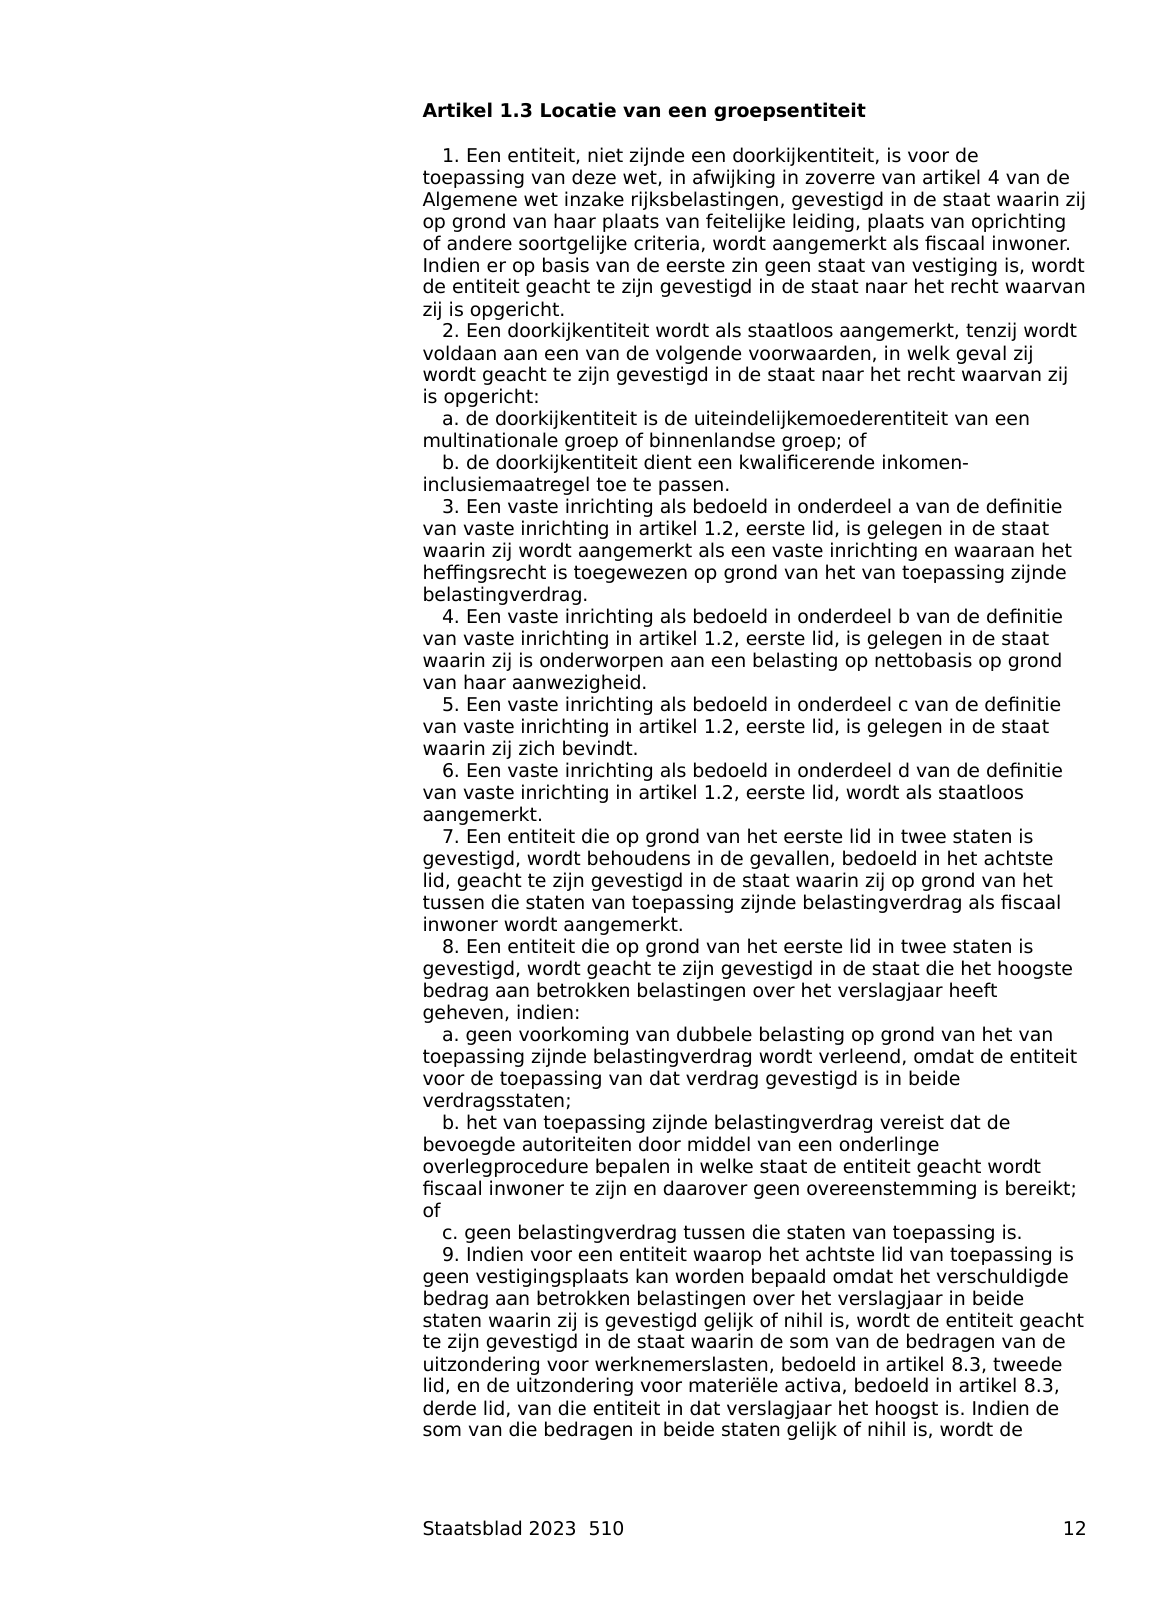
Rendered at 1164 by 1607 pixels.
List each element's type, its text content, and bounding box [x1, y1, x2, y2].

text 9. Indien voor een entiteit waarop het achtste lid van toepassing is geen vestigingsplaats kan worden bepaald omdat het verschuldigde bedrag aan betrokken belastingen over het verslagjaar in beide staten waarin zij is gevestigd gelijk of nihil is, wordt de entiteit geacht te zijn gevestigd in de staat waarin de som van de bedragen van de uitzondering voor werknemerslasten, bedoeld in artikel 8.3, tweede lid, en de uitzondering voor materiële activa, bedoeld in artikel 8.3, derde lid, van die entiteit in dat verslagjaar het hoogst is. Indien de som van die bedragen in beide staten gelijk of nihil is, wordt de [422, 1243, 1087, 1441]
text 4. Een vaste inrichting als bedoeld in onderdeel b van de definitie van vaste inrichting in artikel 1.2, eerste lid, is gelegen in de staat waarin zij is onderworpen aan een belasting op nettobasis op grond van haar aanwezigheid. [422, 606, 1087, 694]
text 3. Een vaste inrichting als bedoeld in onderdeel a van de definitie van vaste inrichting in artikel 1.2, eerste lid, is gelegen in de staat waarin zij wordt aangemerkt als een vaste inrichting en waaraan het heffingsrecht is toegewezen op grond van het van toepassing zijnde belastingverdrag. [422, 496, 1087, 606]
text a. de doorkijkentiteit is de uiteindelijkemoederentiteit van een multinationale groep of binnenlandse groep; of [422, 408, 1087, 452]
text 8. Een entiteit die op grond van het eerste lid in twee staten is gevestigd, wordt geacht te zijn gevestigd in de staat die het hoogste bedrag aan betrokken belastingen over het verslagjaar heeft geheven, indien: [422, 936, 1087, 1024]
text 2. Een doorkijkentiteit wordt als staatloos aangemerkt, tenzij wordt voldaan aan een van de volgende voorwaarden, in welk geval zij wordt geacht te zijn gevestigd in de staat naar het recht waarvan zij is opgericht: [422, 320, 1087, 408]
text a. geen voorkoming van dubbele belasting op grond van het van toepassing zijnde belastingverdrag wordt verleend, omdat de entiteit voor de toepassing van dat verdrag gevestigd is in beide verdragsstaten; [422, 1024, 1087, 1112]
text c. geen belastingverdrag tussen die staten van toepassing is. [422, 1222, 1087, 1243]
text b. de doorkijkentiteit dient een kwalificerende inkomen-inclusiemaatregel toe te passen. [422, 452, 1087, 496]
text 1. Een entiteit, niet zijnde een doorkijkentiteit, is voor de toepassing van deze wet, in afwijking in zoverre van artikel 4 van de Algemene wet inzake rijksbelastingen, gevestigd in de staat waarin zij op grond van haar plaats van feitelijke leiding, plaats van oprichting of andere soortgelijke criteria, wordt aangemerkt als fiscaal inwoner. Indien er op basis van de eerste zin geen staat van vestiging is, wordt de entiteit geacht te zijn gevestigd in de staat naar het recht waarvan zij is opgericht. [422, 144, 1087, 320]
text 7. Een entiteit die op grond van het eerste lid in twee staten is gevestigd, wordt behoudens in de gevallen, bedoeld in het achtste lid, geacht te zijn gevestigd in de staat waarin zij op grond van het tussen die staten van toepassing zijnde belastingverdrag als fiscaal inwoner wordt aangemerkt. [422, 826, 1087, 936]
subtitle Artikel 1.3 Locatie van een groepsentiteit [422, 100, 1087, 122]
text b. het van toepassing zijnde belastingverdrag vereist dat de bevoegde autoriteiten door middel van een onderlinge overlegprocedure bepalen in welke staat de entiteit geacht wordt fiscaal inwoner te zijn en daarover geen overeenstemming is bereikt; of [422, 1112, 1087, 1222]
text 5. Een vaste inrichting als bedoeld in onderdeel c van de definitie van vaste inrichting in artikel 1.2, eerste lid, is gelegen in de staat waarin zij zich bevindt. [422, 694, 1087, 760]
text 6. Een vaste inrichting als bedoeld in onderdeel d van de definitie van vaste inrichting in artikel 1.2, eerste lid, wordt als staatloos aangemerkt. [422, 760, 1087, 826]
